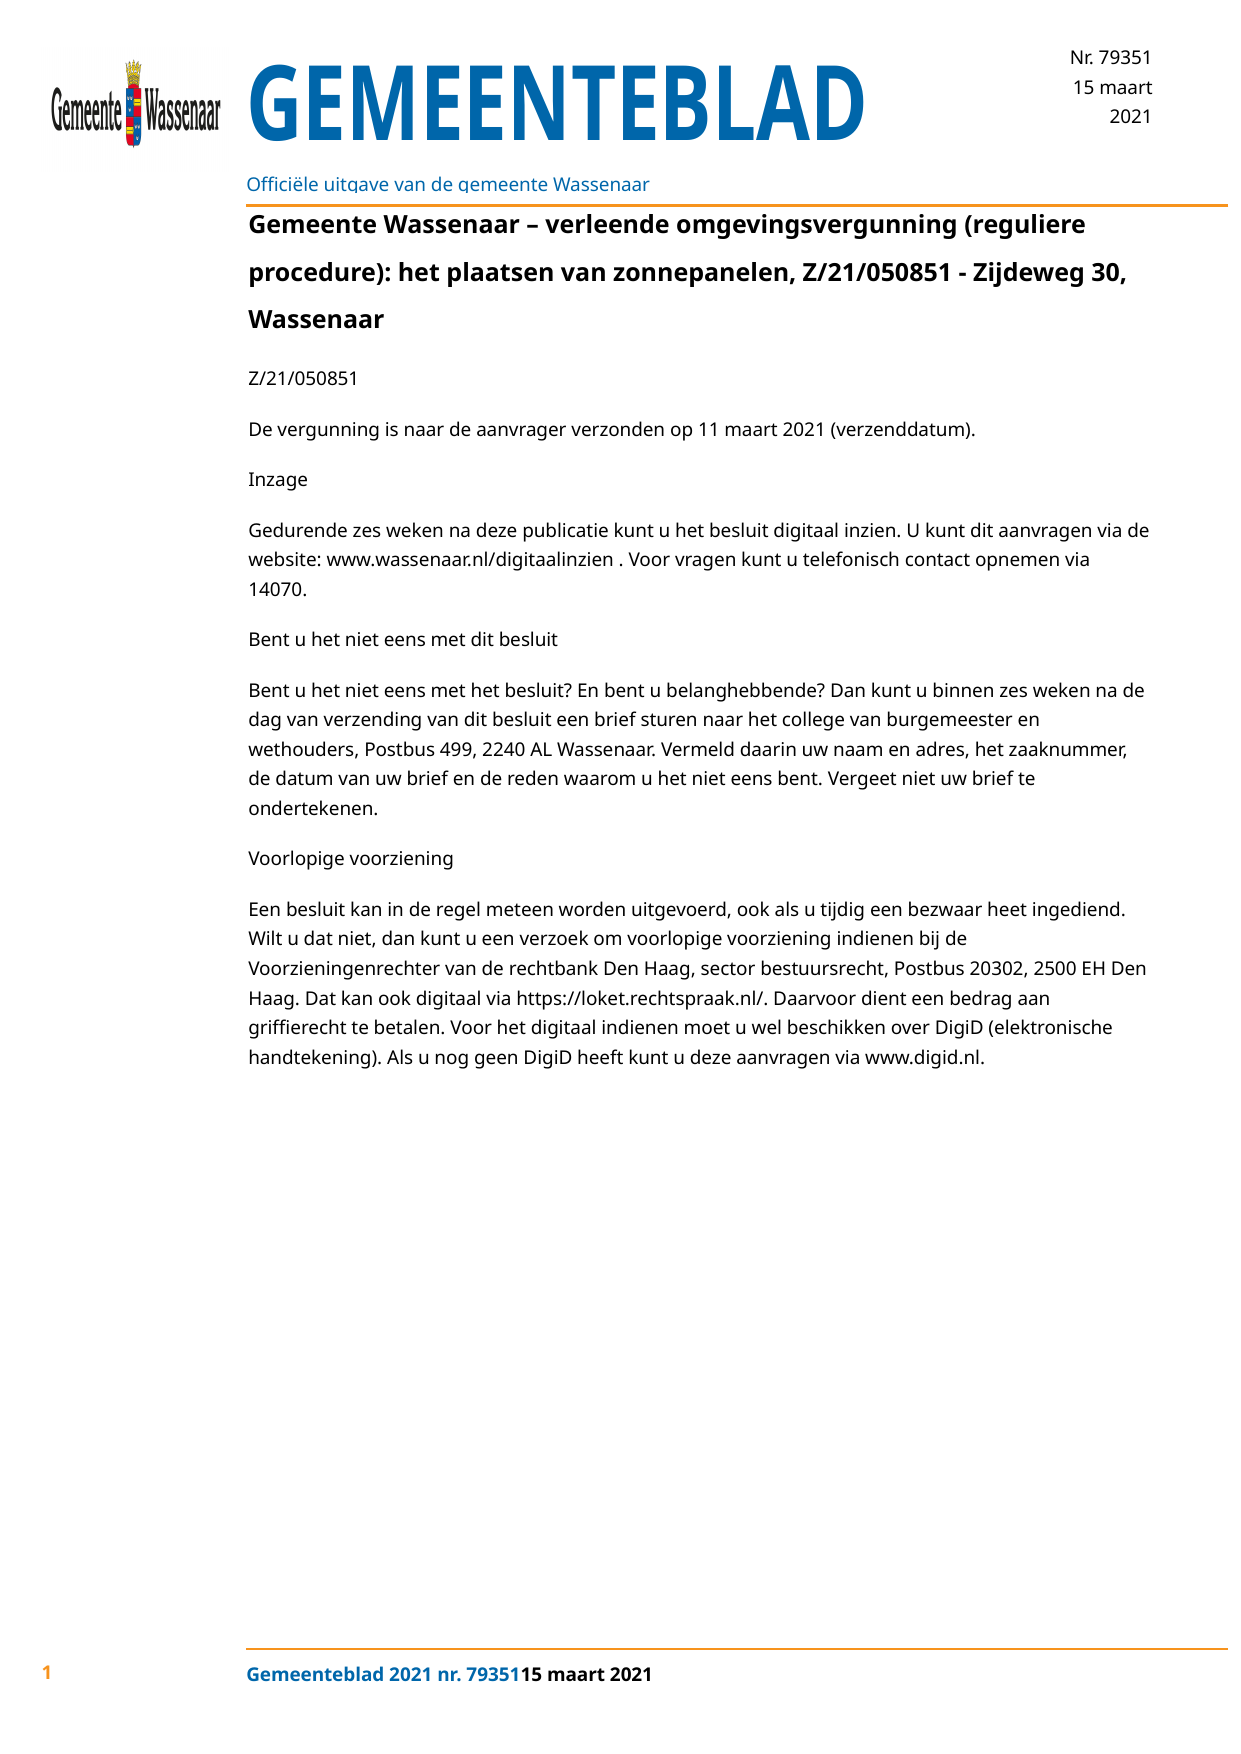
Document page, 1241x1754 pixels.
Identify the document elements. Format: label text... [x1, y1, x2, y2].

text Bent u het niet eens met het besluit? En bent u belanghebbende? Dan kunt u binnen zes weken na de dag van verzending van dit besluit een brief sturen naar het college van burgemeester en wethouders, Postbus 499, 2240 AL Wassenaar. Vermeld daarin uw naam en adres, het zaaknummer, de datum van uw brief en de reden waarom u het niet eens bent. Vergeet niet uw brief te ondertekenen. [248, 677, 1152, 821]
text Voorlopige voorziening [248, 846, 1152, 871]
picture [41, 47, 231, 172]
text De vergunning is naar de aanvrager verzonden op 11 maart 2021 (verzenddatum). [248, 416, 1152, 442]
text Een besluit kan in de regel meteen worden uitgevoerd, ook als u tijdig een bezwaar heet ingediend. Wilt u dat niet, dan kunt u een verzoek om voorlopige voorziening indienen bij de Voorzieningenrechter van de rechtbank Den Haag, sector bestuursrecht, Postbus 20302, 2500 EH Den Haag. Dat kan ook digitaal via https://loket.rechtspraak.nl/. Daarvoor dient een bedrag aan griffierecht te betalen. Voor het digitaal indienen moet u wel beschikken over DigiD (elektronische handtekening). Als u nog geen DigiD heeft kunt u deze aanvragen via www.digid.nl. [248, 896, 1152, 1069]
text Z/21/050851 [248, 366, 1152, 391]
text Inzage [248, 466, 1152, 492]
text Gedurende zes weken na deze publicatie kunt u het besluit digitaal inzien. U kunt dit aanvragen via de website: www.wassenaar.nl/digitaalinzien . Voor vragen kunt u telefonisch contact opnemen via 14070. [248, 517, 1152, 602]
text Gemeente Wassenaar – verleende omgevingsvergunning (reguliere procedure): het plaatsen van zonnepanelen, Z/21/050851 - Zijdeweg 30, Wassenaar [248, 207, 1152, 336]
text Bent u het niet eens met dit besluit [248, 626, 1152, 652]
